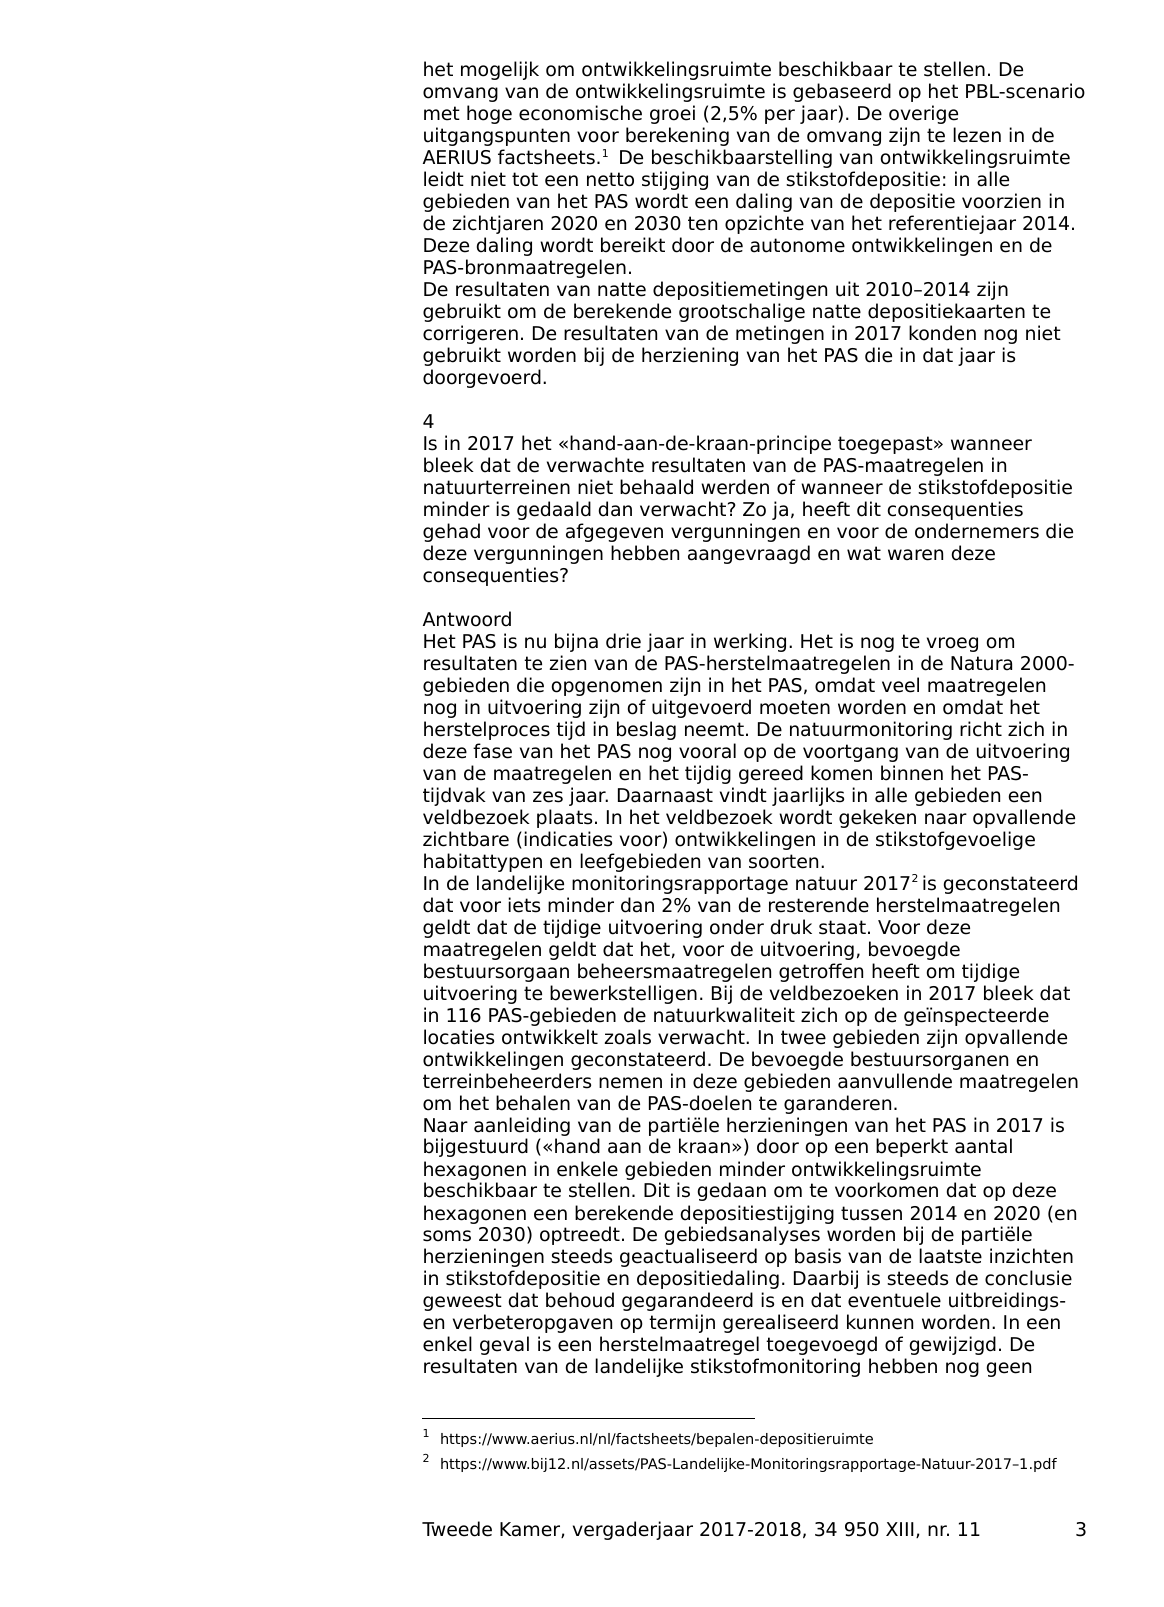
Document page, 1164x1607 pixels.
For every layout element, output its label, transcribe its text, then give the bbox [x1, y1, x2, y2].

text het mogelijk om ontwikkelingsruimte beschikbaar te stellen. De omvang van de ontwikkelingsruimte is gebaseerd op het PBL-scenario met hoge economische groei (2,5% per jaar). De overige uitgangspunten voor berekening van de omvang zijn te lezen in de AERIUS factsheets. De beschikbaarstelling van ontwikkelingsruimte leidt niet tot een netto stijging van de stikstofdepositie: in alle gebieden van het PAS wordt een daling van de depositie voorzien in de zichtjaren 2020 en 2030 ten opzichte van het referentiejaar 2014. Deze daling wordt bereikt door de autonome ontwikkelingen en de PAS-bronmaatregelen. [422, 59, 1087, 279]
text Is in 2017 het «hand-aan-de-kraan-principe toegepast» wanneer bleek dat de verwachte resultaten van de PAS-maatregelen in natuurterreinen niet behaald werden of wanneer de stikstofdepositie minder is gedaald dan verwacht? Zo ja, heeft dit consequenties gehad voor de afgegeven vergunningen en voor de ondernemers die deze vergunningen hebben aangevraagd en wat waren deze consequenties? [422, 433, 1087, 587]
text Antwoord [422, 609, 1087, 631]
text 4 [422, 411, 1087, 433]
text https://www.bij12.nl/assets/PAS-Landelijke-Monitoringsrapportage-Natuur-2017–1.pdf [422, 1452, 1087, 1474]
text https://www.aerius.nl/nl/factsheets/bepalen-depositieruimte [422, 1427, 1087, 1449]
text De resultaten van natte depositiemetingen uit 2010–2014 zijn gebruikt om de berekende grootschalige natte depositiekaarten te corrigeren. De resultaten van de metingen in 2017 konden nog niet gebruikt worden bij de herziening van het PAS die in dat jaar is doorgevoerd. [422, 279, 1087, 389]
text In de landelijke monitoringsrapportage natuur 2017is geconstateerd dat voor iets minder dan 2% van de resterende herstelmaatregelen geldt dat de tijdige uitvoering onder druk staat. Voor deze maatregelen geldt dat het, voor de uitvoering, bevoegde bestuursorgaan beheersmaatregelen getroffen heeft om tijdige uitvoering te bewerkstelligen. Bij de veldbezoeken in 2017 bleek dat in 116 PAS-gebieden de natuurkwaliteit zich op de geïnspecteerde locaties ontwikkelt zoals verwacht. In twee gebieden zijn opvallende ontwikkelingen geconstateerd. De bevoegde bestuursorganen en terreinbeheerders nemen in deze gebieden aanvullende maatregelen om het behalen van de PAS-doelen te garanderen. [422, 873, 1087, 1114]
text Naar aanleiding van de partiële herzieningen van het PAS in 2017 is bijgestuurd («hand aan de kraan») door op een beperkt aantal hexagonen in enkele gebieden minder ontwikkelingsruimte beschikbaar te stellen. Dit is gedaan om te voorkomen dat op deze hexagonen een berekende depositiestijging tussen 2014 en 2020 (en soms 2030) optreedt. De gebiedsanalyses worden bij de partiële herzieningen steeds geactualiseerd op basis van de laatste inzichten in stikstofdepositie en depositiedaling. Daarbij is steeds de conclusie geweest dat behoud gegarandeerd is en dat eventuele uitbreidings- en verbeteropgaven op termijn gerealiseerd kunnen worden. In een enkel geval is een herstelmaatregel toegevoegd of gewijzigd. De resultaten van de landelijke stikstofmonitoring hebben nog geen [422, 1114, 1087, 1378]
text Het PAS is nu bijna drie jaar in werking. Het is nog te vroeg om resultaten te zien van de PAS-herstelmaatregelen in de Natura 2000-gebieden die opgenomen zijn in het PAS, omdat veel maatregelen nog in uitvoering zijn of uitgevoerd moeten worden en omdat het herstelproces tijd in beslag neemt. De natuurmonitoring richt zich in deze fase van het PAS nog vooral op de voortgang van de uitvoering van de maatregelen en het tijdig gereed komen binnen het PAS-tijdvak van zes jaar. Daarnaast vindt jaarlijks in alle gebieden een veldbezoek plaats. In het veldbezoek wordt gekeken naar opvallende zichtbare (indicaties voor) ontwikkelingen in de stikstofgevoelige habitattypen en leefgebieden van soorten. [422, 631, 1087, 873]
